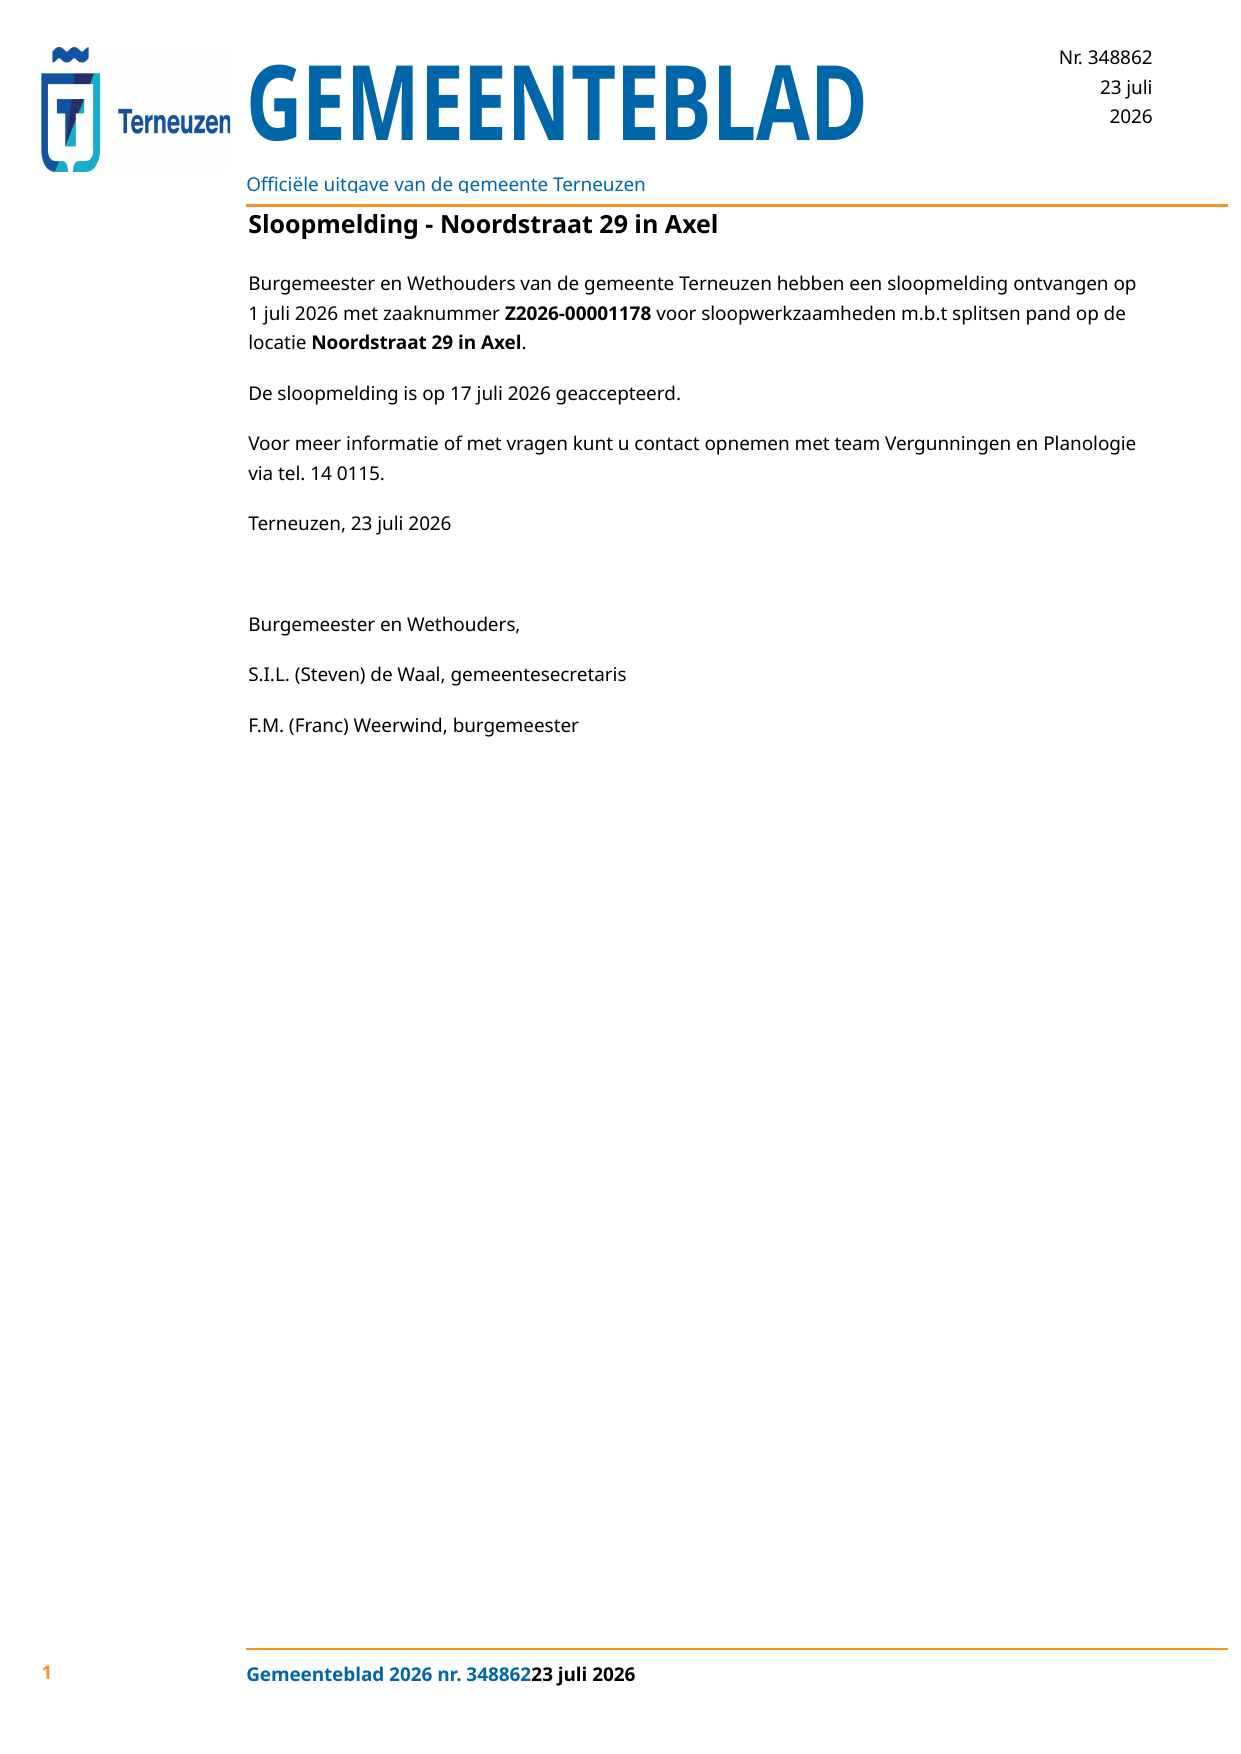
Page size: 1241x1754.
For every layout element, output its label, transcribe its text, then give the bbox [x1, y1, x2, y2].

picture [41, 47, 231, 172]
text De sloopmelding is op 17 juli 2026 geaccepteerd. [248, 380, 1152, 406]
text S.I.L. (Steven) de Waal, gemeentesecretaris [248, 662, 1152, 687]
text Burgemeester en Wethouders van de gemeente Terneuzen hebben een sloopmelding ontvangen op 1 juli 2026 met zaaknummer Z2026-00001178 voor sloopwerkzaamheden m.b.t splitsen pand op de locatie Noordstraat 29 in Axel. [248, 270, 1152, 355]
text Terneuzen, 23 juli 2026 [248, 510, 1152, 536]
text Burgemeester en Wethouders, [248, 611, 1152, 637]
text Voor meer informatie of met vragen kunt u contact opnemen met team Vergunningen en Planologie via tel. 14 0115. [248, 430, 1152, 486]
text Sloopmelding - Noordstraat 29 in Axel [248, 207, 1152, 241]
text F.M. (Franc) Weerwind, burgemeester [248, 712, 1152, 738]
